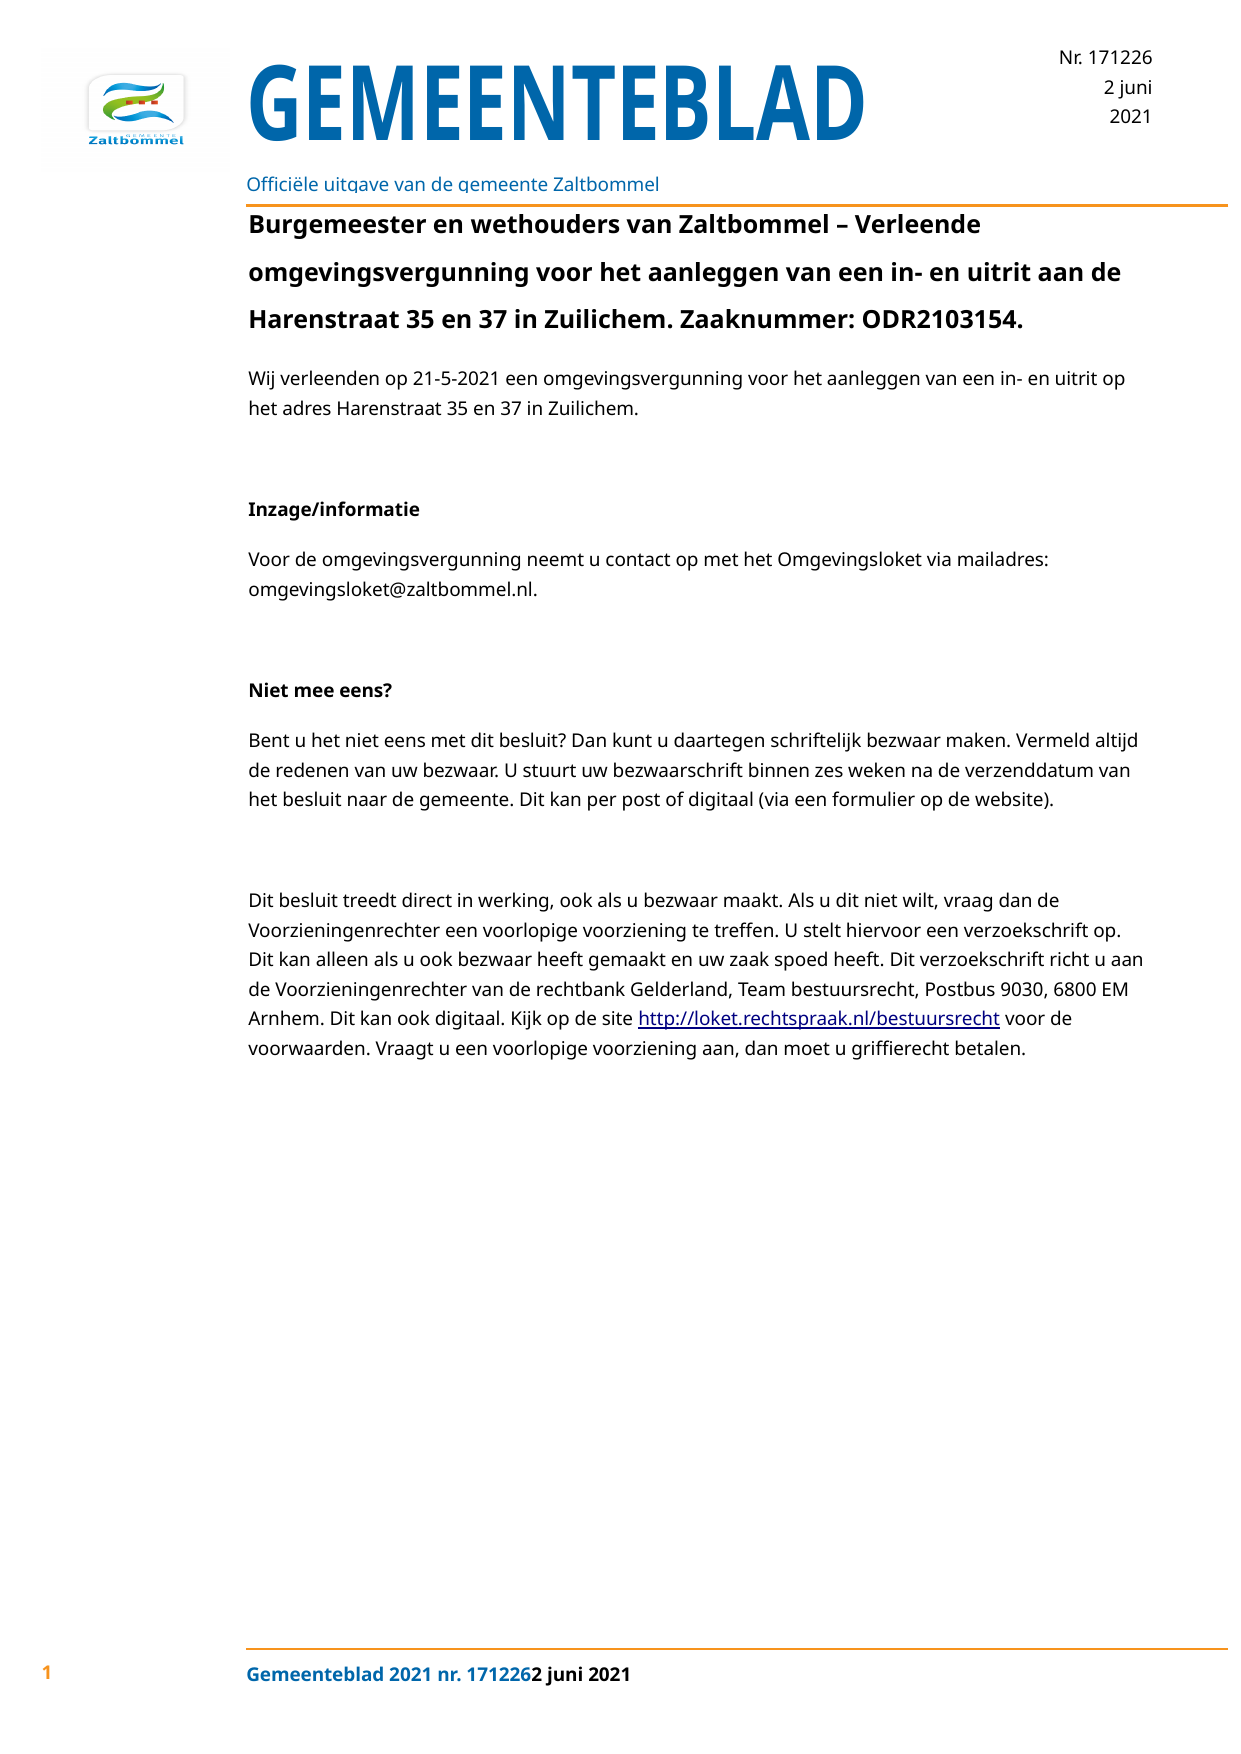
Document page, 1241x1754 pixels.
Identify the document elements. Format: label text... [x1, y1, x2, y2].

text Bent u het niet eens met dit besluit? Dan kunt u daartegen schriftelijk bezwaar maken. Vermeld altijd de redenen van uw bezwaar. U stuurt uw bezwaarschrift binnen zes weken na de verzenddatum van het besluit naar de gemeente. Dit kan per post of digitaal (via een formulier op de website). [248, 727, 1152, 812]
text Inzage/informatie [248, 496, 1152, 522]
text Burgemeester en wethouders van Zaltbommel – Verleende omgevingsvergunning voor het aanleggen van een in- en uitrit aan de Harenstraat 35 en 37 in Zuilichem. Zaaknummer: ODR2103154. [248, 207, 1152, 336]
text Dit besluit treedt direct in werking, ook als u bezwaar maakt. Als u dit niet wilt, vraag dan de Voorzieningenrechter een voorlopige voorziening te treffen. U stelt hiervoor een verzoekschrift op. Dit kan alleen als u ook bezwaar heeft gemaakt en uw zaak spoed heeft. Dit verzoekschrift richt u aan de Voorzieningenrechter van de rechtbank Gelderland, Team bestuursrecht, Postbus 9030, 6800 EM Arnhem. Dit kan ook digitaal. Kijk op de site http://loket.rechtspraak.nl/bestuursrecht voor de voorwaarden. Vraagt u een voorlopige voorziening aan, dan moet u griffierecht betalen. [248, 887, 1152, 1061]
text Wij verleenden op 21-5-2021 een omgevingsvergunning voor het aanleggen van een in- en uitrit op het adres Harenstraat 35 en 37 in Zuilichem. [248, 366, 1152, 421]
picture [41, 47, 231, 172]
text Niet mee eens? [248, 677, 1152, 702]
text Voor de omgevingsvergunning neemt u contact op met het Omgevingsloket via mailadres: omgevingsloket@zaltbommel.nl. [248, 546, 1152, 602]
